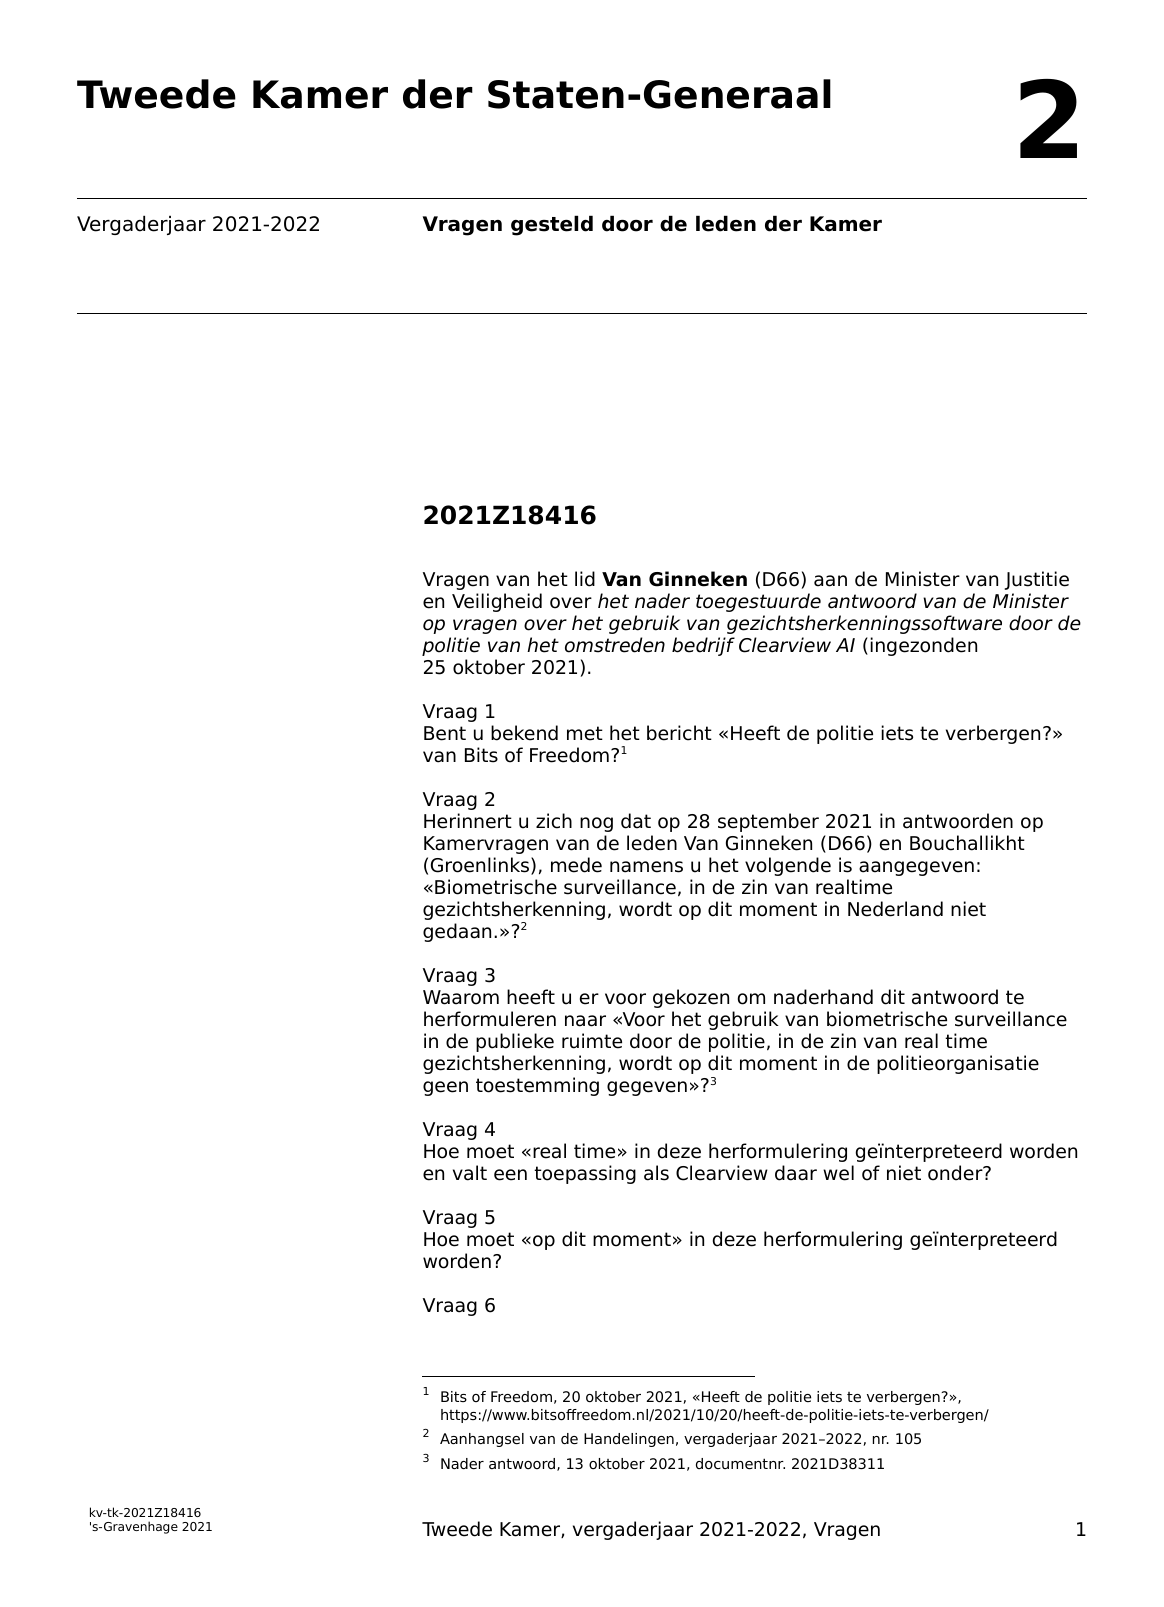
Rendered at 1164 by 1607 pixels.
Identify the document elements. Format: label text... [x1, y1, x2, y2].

text Vragen van het lid Van Ginneken (D66) aan de Minister van Justitie en Veiligheid over het nader toegestuurde antwoord van de Minister op vragen over het gebruik van gezichtsherkenningssoftware door de politie van het omstreden bedrijf Clearview AI (ingezonden 25 oktober 2021). [422, 569, 1087, 679]
text Waarom heeft u er voor gekozen om naderhand dit antwoord te herformuleren naar «Voor het gebruik van biometrische surveillance in de publieke ruimte door de politie, in de zin van real time gezichtsherkenning, wordt op dit moment in de politieorganisatie geen toestemming gegeven»? [422, 987, 1087, 1097]
text Bits of Freedom, 20 oktober 2021, «Heeft de politie iets te verbergen?», https://www.bitsoffreedom.nl/2021/10/20/heeft-de-politie-iets-te-verbergen/ [422, 1385, 1087, 1424]
text Vraag 3 [422, 965, 1087, 987]
table_header 2 [886, 59, 1087, 198]
text Bent u bekend met het bericht «Heeft de politie iets te verbergen?» van Bits of Freedom? [422, 723, 1087, 767]
text kv-tk-2021Z18416 [88, 1506, 323, 1520]
text 's-Gravenhage 2021 [88, 1520, 323, 1534]
text Hoe moet «op dit moment» in deze herformulering geïnterpreteerd worden? [422, 1229, 1087, 1273]
text Nader antwoord, 13 oktober 2021, documentnr. 2021D38311 [422, 1452, 1087, 1474]
table_cell Vergaderjaar 2021-2022 [77, 199, 422, 313]
text Vraag 2 [422, 789, 1087, 811]
text Hoe moet «real time» in deze herformulering geïnterpreteerd worden en valt een toepassing als Clearview daar wel of niet onder? [422, 1141, 1087, 1185]
table_header Tweede Kamer der Staten-Generaal [77, 59, 886, 198]
text Vraag 1 [422, 701, 1087, 723]
text Herinnert u zich nog dat op 28 september 2021 in antwoorden op Kamervragen van de leden Van Ginneken (D66) en Bouchallikht (Groenlinks), mede namens u het volgende is aangegeven: «Biometrische surveillance, in de zin van realtime gezichtsherkenning, wordt op dit moment in Nederland niet gedaan.»? [422, 811, 1087, 943]
text Vraag 4 [422, 1119, 1087, 1141]
table_cell Vragen gesteld door de leden der Kamer [422, 199, 1087, 313]
text Aanhangsel van de Handelingen, vergaderjaar 2021–2022, nr. 105 [422, 1427, 1087, 1449]
text Vraag 5 [422, 1207, 1087, 1229]
text Vraag 6 [422, 1295, 1087, 1317]
text 2021Z18416 [422, 501, 1087, 531]
